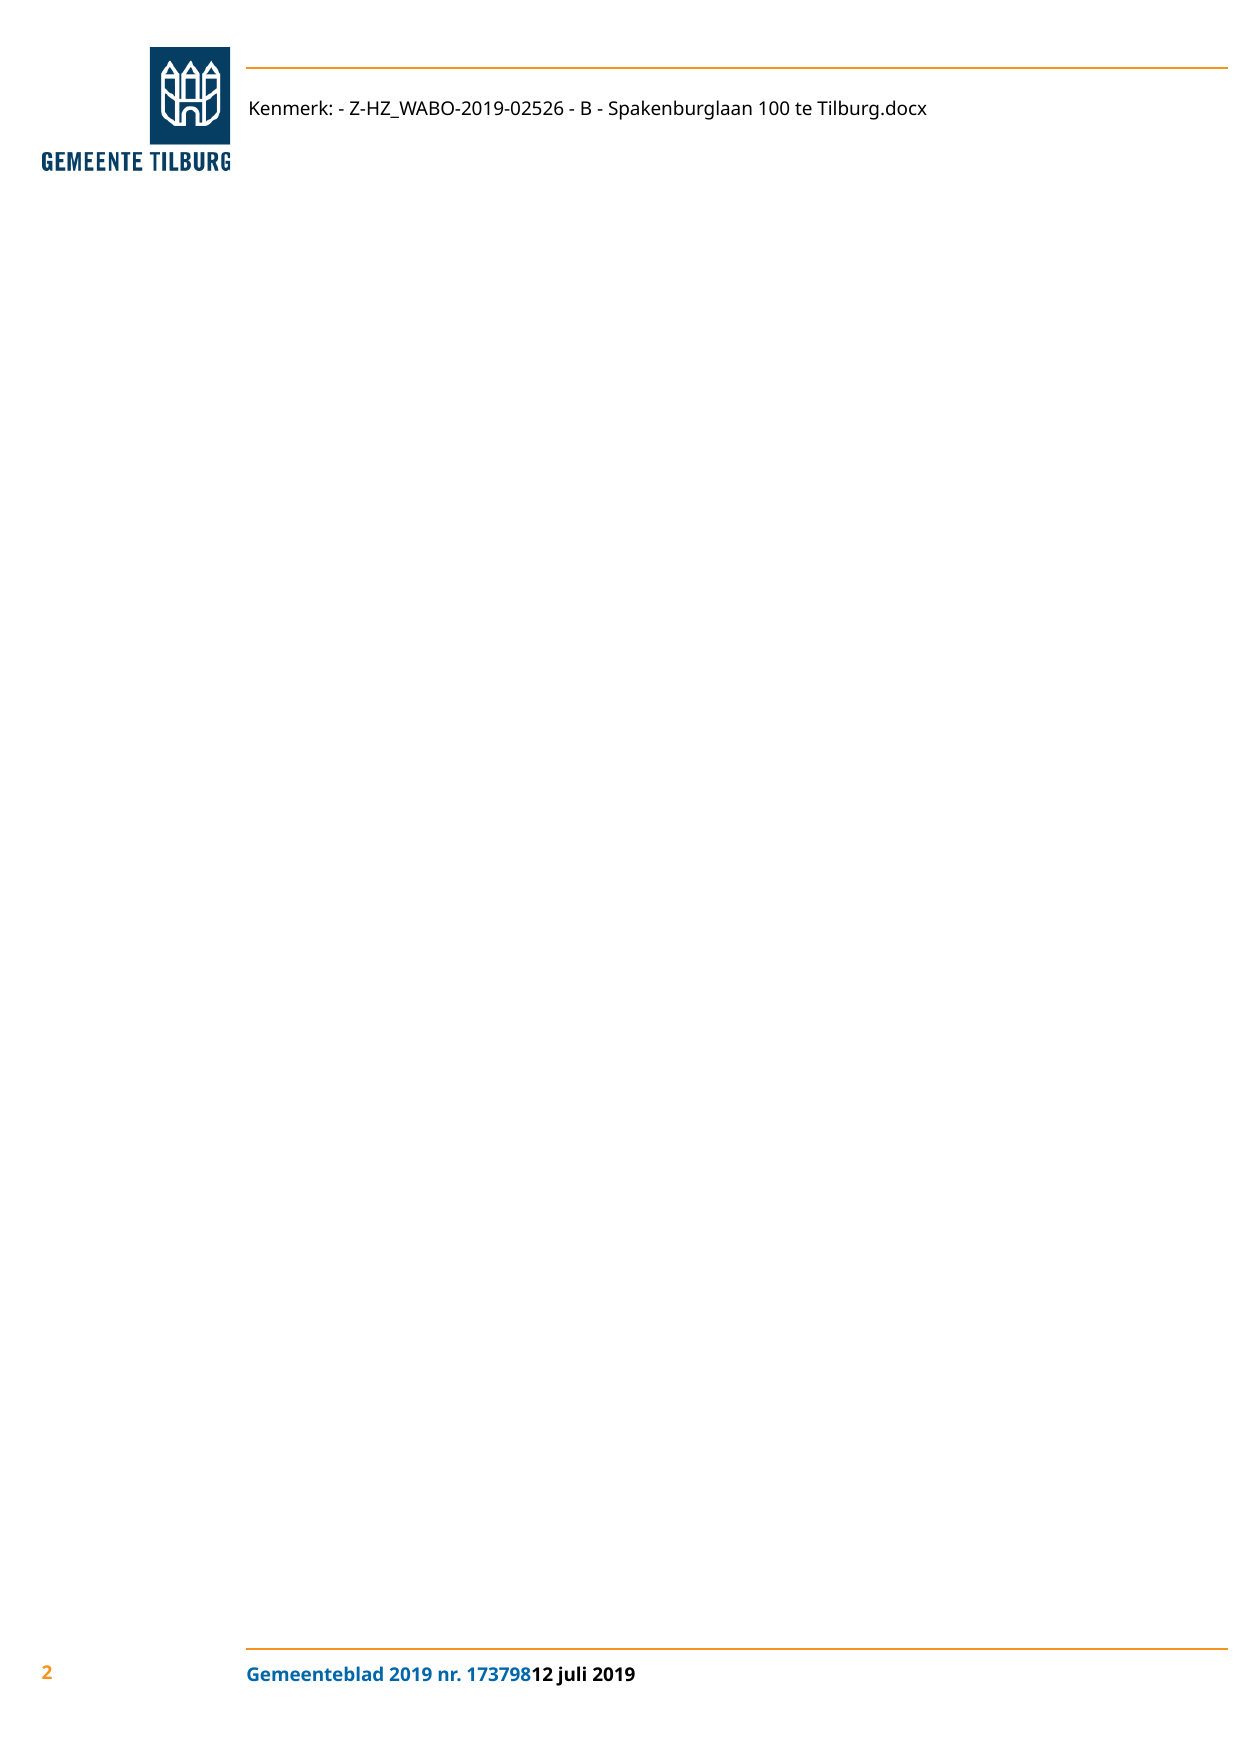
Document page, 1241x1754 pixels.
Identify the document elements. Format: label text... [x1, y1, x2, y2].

picture [41, 47, 231, 172]
text Kenmerk: - Z-HZ_WABO-2019-02526 - B - Spakenburglaan 100 te Tilburg.docx [248, 95, 1152, 121]
